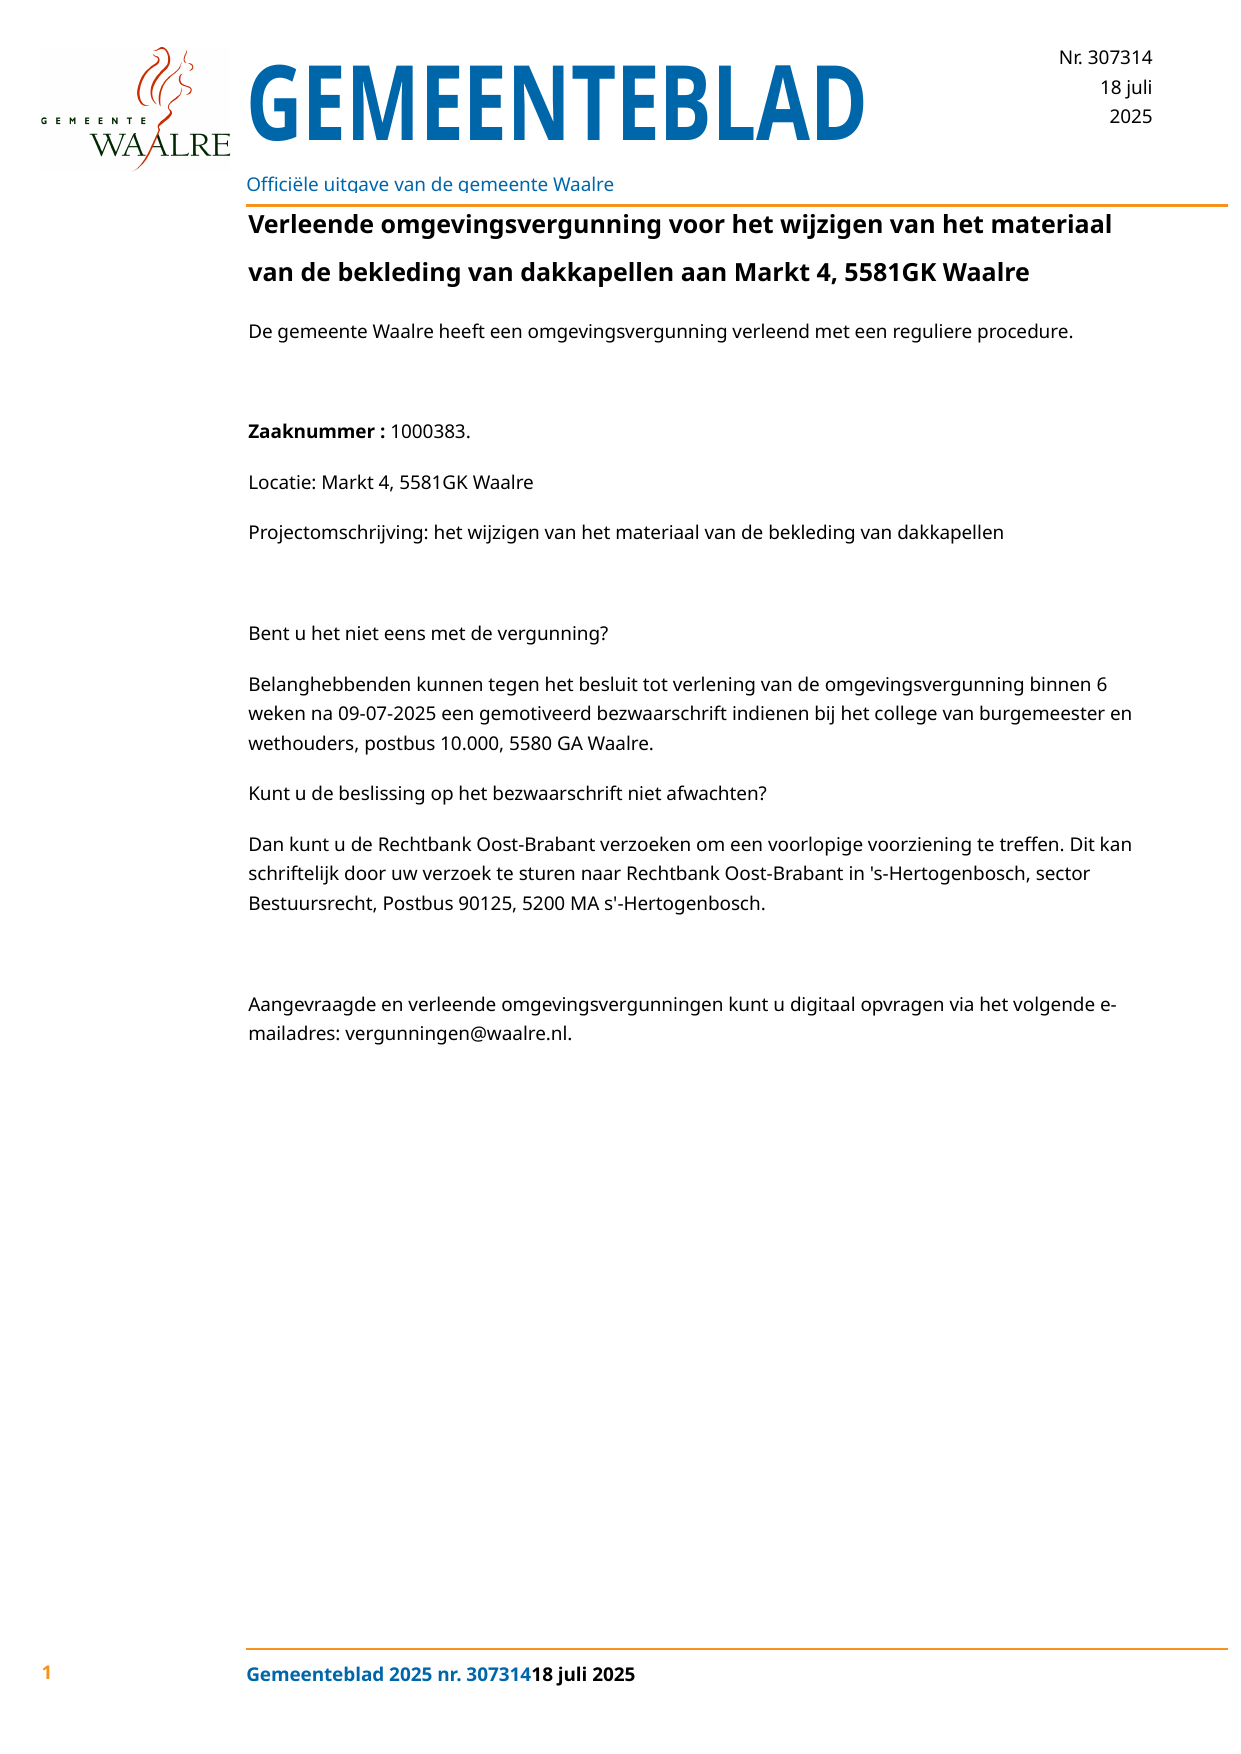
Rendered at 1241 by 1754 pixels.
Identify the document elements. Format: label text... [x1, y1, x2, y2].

text Aangevraagde en verleende omgevingsvergunningen kunt u digitaal opvragen via het volgende e-mailadres: vergunningen@waalre.nl. [248, 991, 1152, 1046]
text De gemeente Waalre heeft een omgevingsvergunning verleend met een reguliere procedure. [248, 318, 1152, 344]
text Kunt u de beslissing op het bezwaarschrift niet afwachten? [248, 780, 1152, 806]
text Projectomschrijving: het wijzigen van het materiaal van de bekleding van dakkapellen [248, 519, 1152, 545]
text Verleende omgevingsvergunning voor het wijzigen van het materiaal van de bekleding van dakkapellen aan Markt 4, 5581GK Waalre [248, 207, 1152, 288]
text Dan kunt u de Rechtbank Oost-Brabant verzoeken om een voorlopige voorziening te treffen. Dit kan schriftelijk door uw verzoek te sturen naar Rechtbank Oost-Brabant in 's-Hertogenbosch, sector Bestuursrecht, Postbus 90125, 5200 MA s'-Hertogenbosch. [248, 831, 1152, 916]
text Bent u het niet eens met de vergunning? [248, 620, 1152, 646]
text Belanghebbenden kunnen tegen het besluit tot verlening van de omgevingsvergunning binnen 6 weken na 09-07-2025 een gemotiveerd bezwaarschrift indienen bij het college van burgemeester en wethouders, postbus 10.000, 5580 GA Waalre. [248, 671, 1152, 756]
text Zaaknummer : 1000383. [248, 419, 1152, 444]
picture [41, 47, 231, 172]
text Locatie: Markt 4, 5581GK Waalre [248, 469, 1152, 495]
